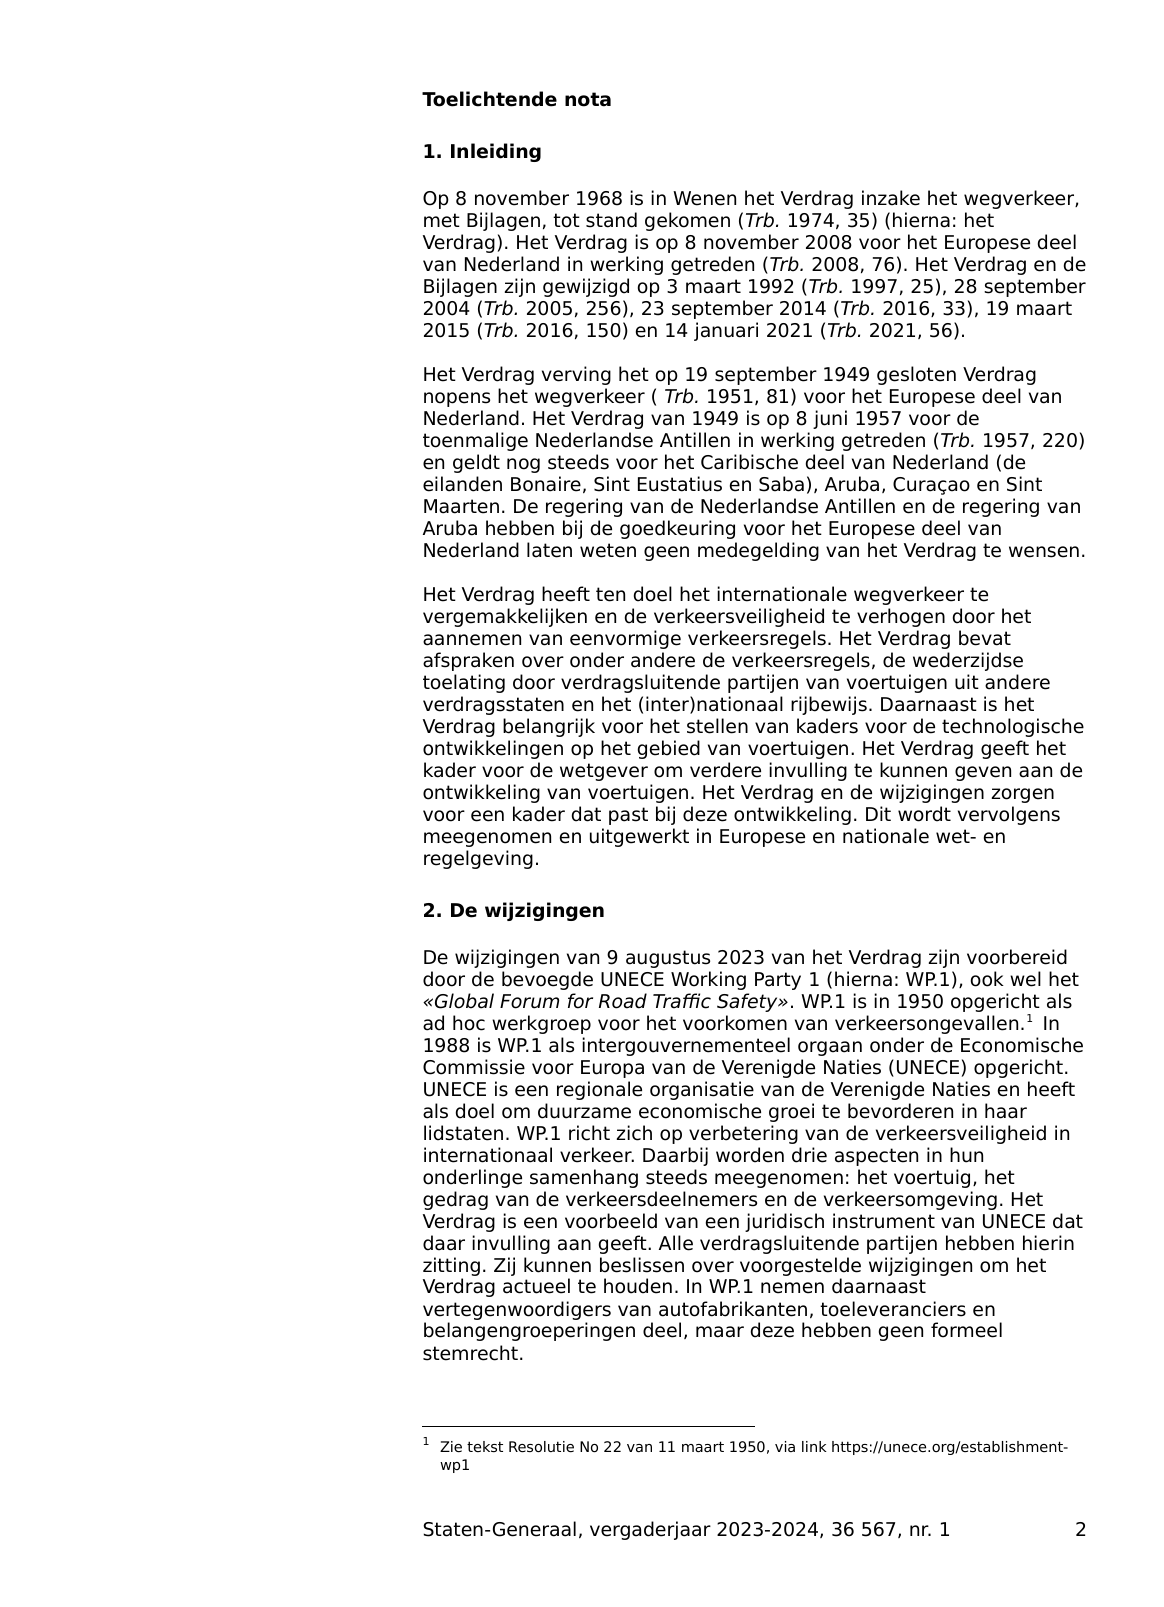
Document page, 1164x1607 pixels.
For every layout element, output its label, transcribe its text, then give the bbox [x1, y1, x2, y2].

subtitle 2. De wijzigingen [422, 900, 1087, 922]
text De wijzigingen van 9 augustus 2023 van het Verdrag zijn voorbereid door de bevoegde UNECE Working Party 1 (hierna: WP.1), ook wel het «Global Forum for Road Traffic Safety». WP.1 is in 1950 opgericht als ad hoc werkgroep voor het voorkomen van verkeersongevallen. In 1988 is WP.1 als intergouvernementeel orgaan onder de Economische Commissie voor Europa van de Verenigde Naties (UNECE) opgericht. UNECE is een regionale organisatie van de Verenigde Naties en heeft als doel om duurzame economische groei te bevorderen in haar lidstaten. WP.1 richt zich op verbetering van de verkeersveiligheid in internationaal verkeer. Daarbij worden drie aspecten in hun onderlinge samenhang steeds meegenomen: het voertuig, het gedrag van de verkeersdeelnemers en de verkeersomgeving. Het Verdrag is een voorbeeld van een juridisch instrument van UNECE dat daar invulling aan geeft. Alle verdragsluitende partijen hebben hierin zitting. Zij kunnen beslissen over voorgestelde wijzigingen om het Verdrag actueel te houden. In WP.1 nemen daarnaast vertegenwoordigers van autofabrikanten, toeleveranciers en belangengroeperingen deel, maar deze hebben geen formeel stemrecht. [422, 947, 1087, 1364]
text Op 8 november 1968 is in Wenen het Verdrag inzake het wegverkeer, met Bijlagen, tot stand gekomen (Trb. 1974, 35) (hierna: het Verdrag). Het Verdrag is op 8 november 2008 voor het Europese deel van Nederland in werking getreden (Trb. 2008, 76). Het Verdrag en de Bijlagen zijn gewijzigd op 3 maart 1992 (Trb. 1997, 25), 28 september 2004 (Trb. 2005, 256), 23 september 2014 (Trb. 2016, 33), 19 maart 2015 (Trb. 2016, 150) en 14 januari 2021 (Trb. 2021, 56). [422, 188, 1087, 342]
subtitle Toelichtende nota [422, 89, 1087, 111]
text Zie tekst Resolutie No 22 van 11 maart 1950, via link https://unece.org/establishment-wp1 [422, 1435, 1087, 1474]
text Het Verdrag heeft ten doel het internationale wegverkeer te vergemakkelijken en de verkeersveiligheid te verhogen door het aannemen van eenvormige verkeersregels. Het Verdrag bevat afspraken over onder andere de verkeersregels, de wederzijdse toelating door verdragsluitende partijen van voertuigen uit andere verdragsstaten en het (inter)nationaal rijbewijs. Daarnaast is het Verdrag belangrijk voor het stellen van kaders voor de technologische ontwikkelingen op het gebied van voertuigen. Het Verdrag geeft het kader voor de wetgever om verdere invulling te kunnen geven aan de ontwikkeling van voertuigen. Het Verdrag en de wijzigingen zorgen voor een kader dat past bij deze ontwikkeling. Dit wordt vervolgens meegenomen en uitgewerkt in Europese en nationale wet- en regelgeving. [422, 584, 1087, 870]
text Het Verdrag verving het op 19 september 1949 gesloten Verdrag nopens het wegverkeer ( Trb. 1951, 81) voor het Europese deel van Nederland. Het Verdrag van 1949 is op 8 juni 1957 voor de toenmalige Nederlandse Antillen in werking getreden (Trb. 1957, 220) en geldt nog steeds voor het Caribische deel van Nederland (de eilanden Bonaire, Sint Eustatius en Saba), Aruba, Curaçao en Sint Maarten. De regering van de Nederlandse Antillen en de regering van Aruba hebben bij de goedkeuring voor het Europese deel van Nederland laten weten geen medegelding van het Verdrag te wensen. [422, 364, 1087, 562]
subtitle 1. Inleiding [422, 141, 1087, 163]
